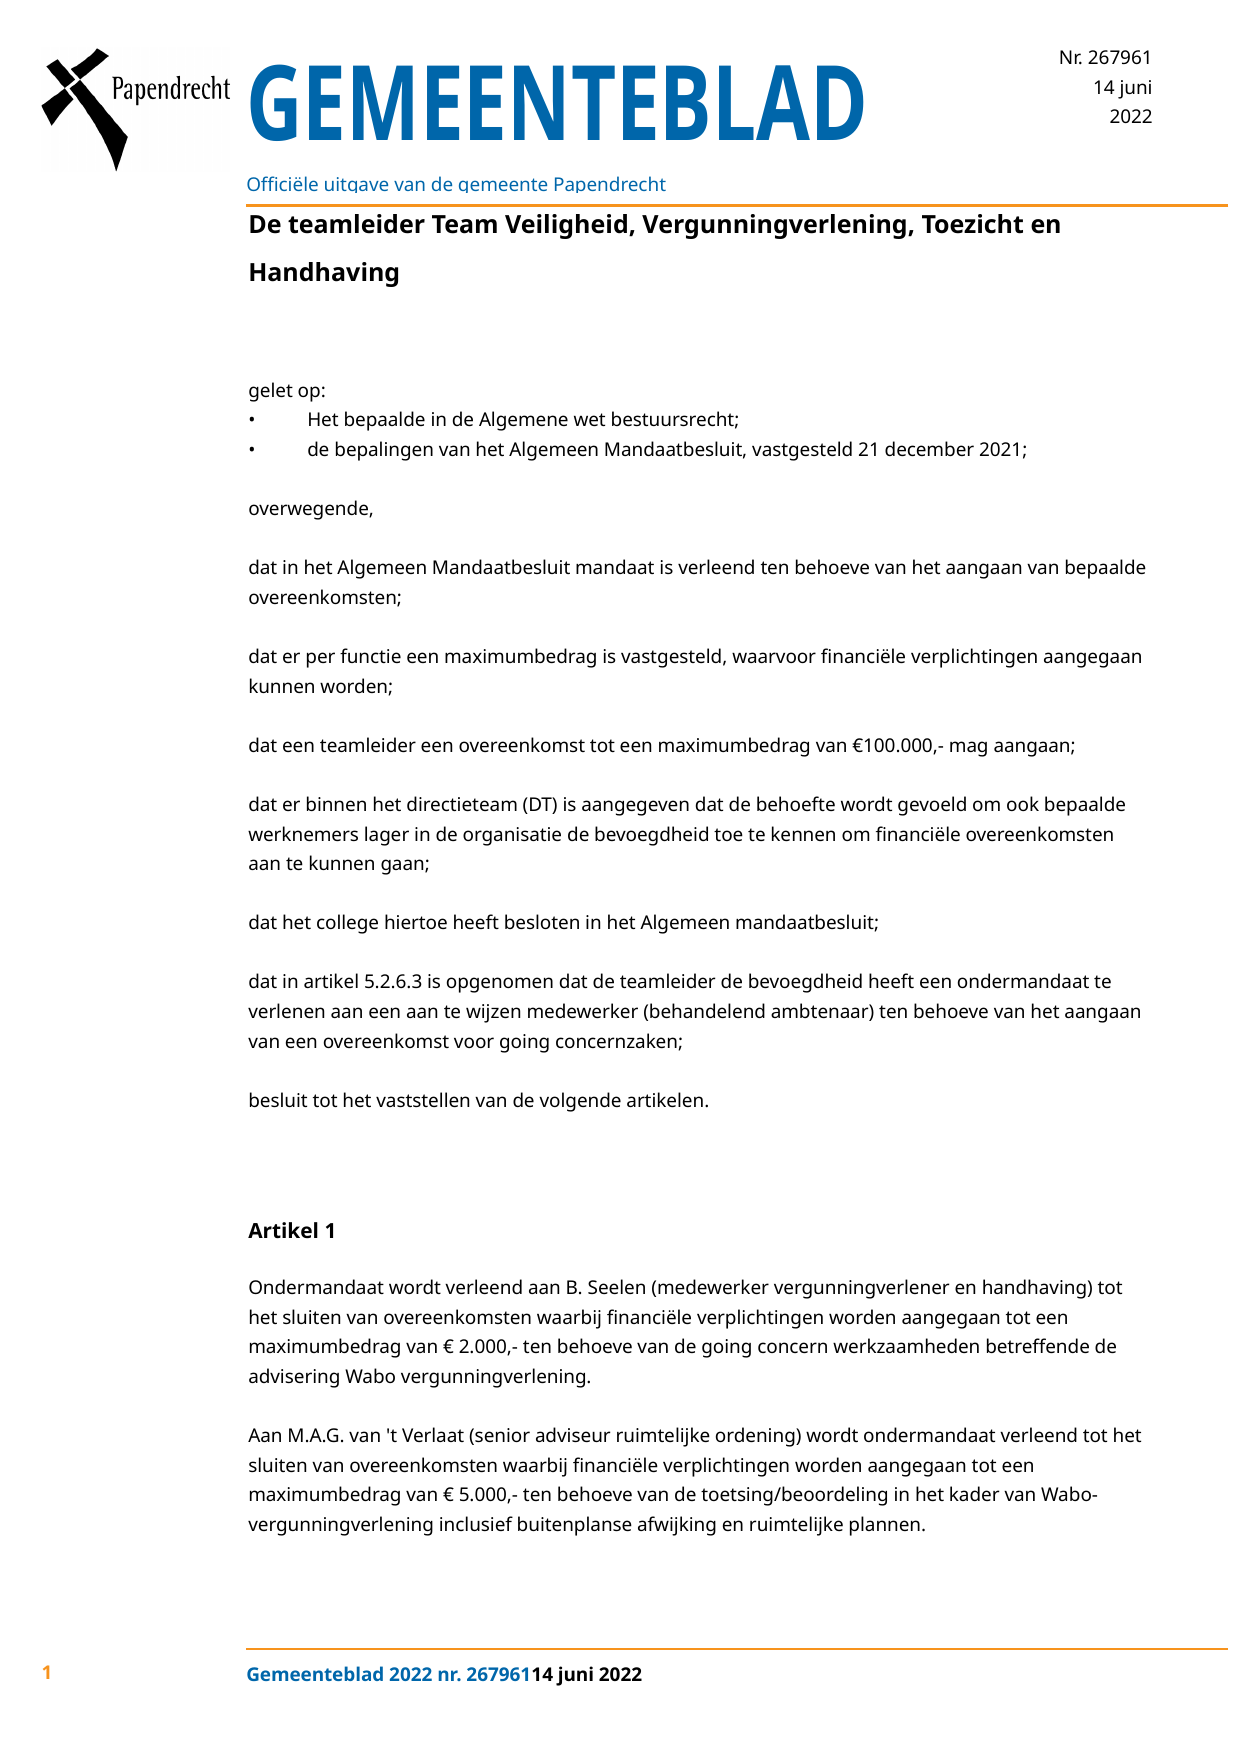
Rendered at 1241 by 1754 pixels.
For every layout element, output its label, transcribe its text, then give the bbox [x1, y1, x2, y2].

text dat het college hiertoe heeft besloten in het Algemeen mandaatbesluit; [248, 909, 1152, 935]
text Aan M.A.G. van 't Verlaat (senior adviseur ruimtelijke ordening) wordt ondermandaat verleend tot het sluiten van overeenkomsten waarbij financiële verplichtingen worden aangegaan tot een maximumbedrag van € 5.000,- ten behoeve van de toetsing/beoordeling in het kader van Wabo-vergunningverlening inclusief buitenplanse afwijking en ruimtelijke plannen. [248, 1422, 1152, 1537]
text gelet op: [248, 377, 1152, 403]
list de bepalingen van het Algemeen Mandaatbesluit, vastgesteld 21 december 2021; [248, 436, 1152, 462]
text dat er binnen het directieteam (DT) is aangegeven dat de behoefte wordt gevoeld om ook bepaalde werknemers lager in de organisatie de bevoegdheid toe te kennen om financiële overeenkomsten aan te kunnen gaan; [248, 791, 1152, 876]
text besluit tot het vaststellen van de volgende artikelen. [248, 1087, 1152, 1113]
text dat in artikel 5.2.6.3 is opgenomen dat de teamleider de bevoegdheid heeft een ondermandaat te verlenen aan een aan te wijzen medewerker (behandelend ambtenaar) ten behoeve van het aangaan van een overeenkomst voor going concernzaken; [248, 969, 1152, 1054]
text dat in het Algemeen Mandaatbesluit mandaat is verleend ten behoeve van het aangaan van bepaalde overeenkomsten; [248, 554, 1152, 610]
list Het bepaalde in de Algemene wet bestuursrecht; [248, 407, 1152, 432]
text dat er per functie een maximumbedrag is vastgesteld, waarvoor financiële verplichtingen aangegaan kunnen worden; [248, 643, 1152, 699]
text Ondermandaat wordt verleend aan B. Seelen (medewerker vergunningverlener en handhaving) tot het sluiten van overeenkomsten waarbij financiële verplichtingen worden aangegaan tot een maximumbedrag van € 2.000,- ten behoeve van de going concern werkzaamheden betreffende de advisering Wabo vergunningverlening. [248, 1274, 1152, 1389]
picture [41, 47, 231, 172]
text overwegende, [248, 495, 1152, 521]
text Artikel 1 [248, 1216, 1152, 1245]
text dat een teamleider een overeenkomst tot een maximumbedrag van €100.000,- mag aangaan; [248, 732, 1152, 758]
text De teamleider Team Veiligheid, Vergunningverlening, Toezicht en Handhaving [248, 207, 1152, 288]
